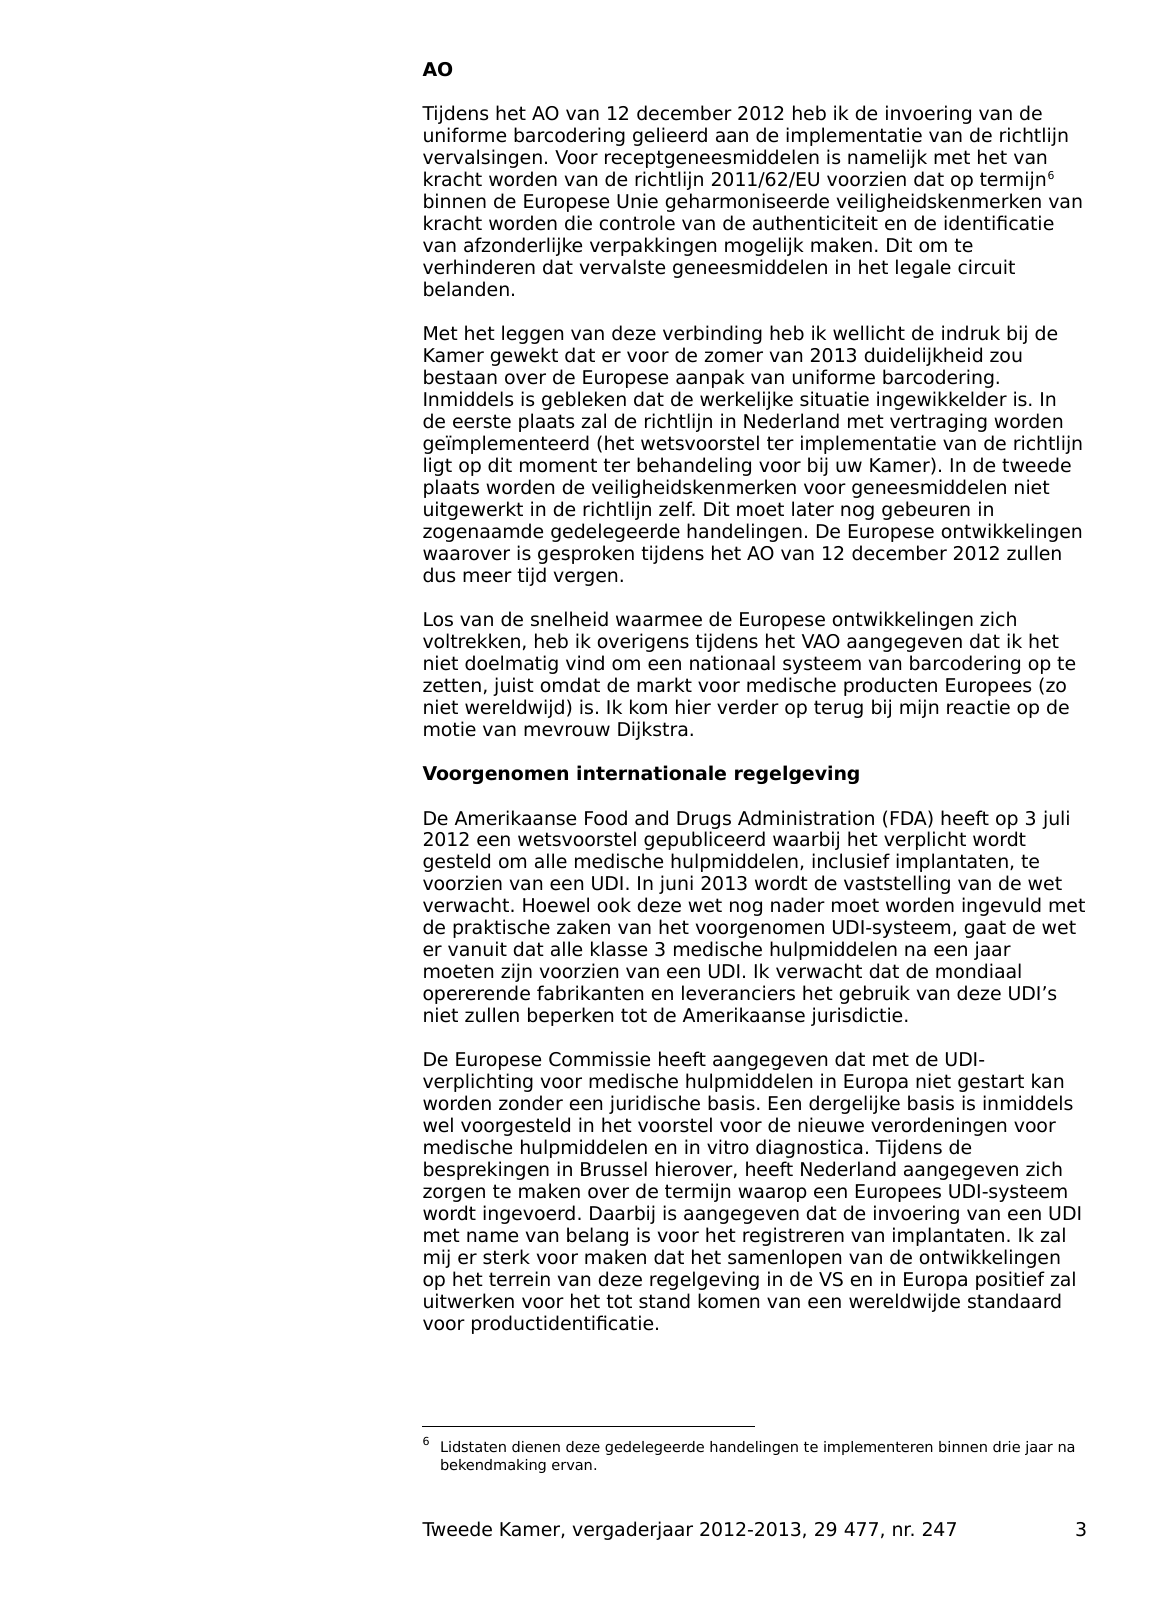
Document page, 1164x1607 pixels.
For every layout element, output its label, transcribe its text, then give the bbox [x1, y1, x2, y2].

subtitle AO [422, 59, 1087, 81]
text Lidstaten dienen deze gedelegeerde handelingen te implementeren binnen drie jaar na bekendmaking ervan. [422, 1435, 1087, 1474]
text De Europese Commissie heeft aangegeven dat met de UDI-verplichting voor medische hulpmiddelen in Europa niet gestart kan worden zonder een juridische basis. Een dergelijke basis is inmiddels wel voorgesteld in het voorstel voor de nieuwe verordeningen voor medische hulpmiddelen en in vitro diagnostica. Tijdens de besprekingen in Brussel hierover, heeft Nederland aangegeven zich zorgen te maken over de termijn waarop een Europees UDI-systeem wordt ingevoerd. Daarbij is aangegeven dat de invoering van een UDI met name van belang is voor het registreren van implantaten. Ik zal mij er sterk voor maken dat het samenlopen van de ontwikkelingen op het terrein van deze regelgeving in de VS en in Europa positief zal uitwerken voor het tot stand komen van een wereldwijde standaard voor productidentificatie. [422, 1049, 1087, 1335]
subtitle Voorgenomen internationale regelgeving [422, 763, 1087, 785]
text Los van de snelheid waarmee de Europese ontwikkelingen zich voltrekken, heb ik overigens tijdens het VAO aangegeven dat ik het niet doelmatig vind om een nationaal systeem van barcodering op te zetten, juist omdat de markt voor medische producten Europees (zo niet wereldwijd) is. Ik kom hier verder op terug bij mijn reactie op de motie van mevrouw Dijkstra. [422, 609, 1087, 741]
text Tijdens het AO van 12 december 2012 heb ik de invoering van de uniforme barcodering gelieerd aan de implementatie van de richtlijn vervalsingen. Voor receptgeneesmiddelen is namelijk met het van kracht worden van de richtlijn 2011/62/EU voorzien dat op termijn binnen de Europese Unie geharmoniseerde veiligheidskenmerken van kracht worden die controle van de authenticiteit en de identificatie van afzonderlijke verpakkingen mogelijk maken. Dit om te verhinderen dat vervalste geneesmiddelen in het legale circuit belanden. [422, 103, 1087, 301]
text Met het leggen van deze verbinding heb ik wellicht de indruk bij de Kamer gewekt dat er voor de zomer van 2013 duidelijkheid zou bestaan over de Europese aanpak van uniforme barcodering. Inmiddels is gebleken dat de werkelijke situatie ingewikkelder is. In de eerste plaats zal de richtlijn in Nederland met vertraging worden geïmplementeerd (het wetsvoorstel ter implementatie van de richtlijn ligt op dit moment ter behandeling voor bij uw Kamer). In de tweede plaats worden de veiligheidskenmerken voor geneesmiddelen niet uitgewerkt in de richtlijn zelf. Dit moet later nog gebeuren in zogenaamde gedelegeerde handelingen. De Europese ontwikkelingen waarover is gesproken tijdens het AO van 12 december 2012 zullen dus meer tijd vergen. [422, 323, 1087, 587]
text De Amerikaanse Food and Drugs Administration (FDA) heeft op 3 juli 2012 een wetsvoorstel gepubliceerd waarbij het verplicht wordt gesteld om alle medische hulpmiddelen, inclusief implantaten, te voorzien van een UDI. In juni 2013 wordt de vaststelling van de wet verwacht. Hoewel ook deze wet nog nader moet worden ingevuld met de praktische zaken van het voorgenomen UDI-systeem, gaat de wet er vanuit dat alle klasse 3 medische hulpmiddelen na een jaar moeten zijn voorzien van een UDI. Ik verwacht dat de mondiaal opererende fabrikanten en leveranciers het gebruik van deze UDI’s niet zullen beperken tot de Amerikaanse jurisdictie. [422, 807, 1087, 1027]
